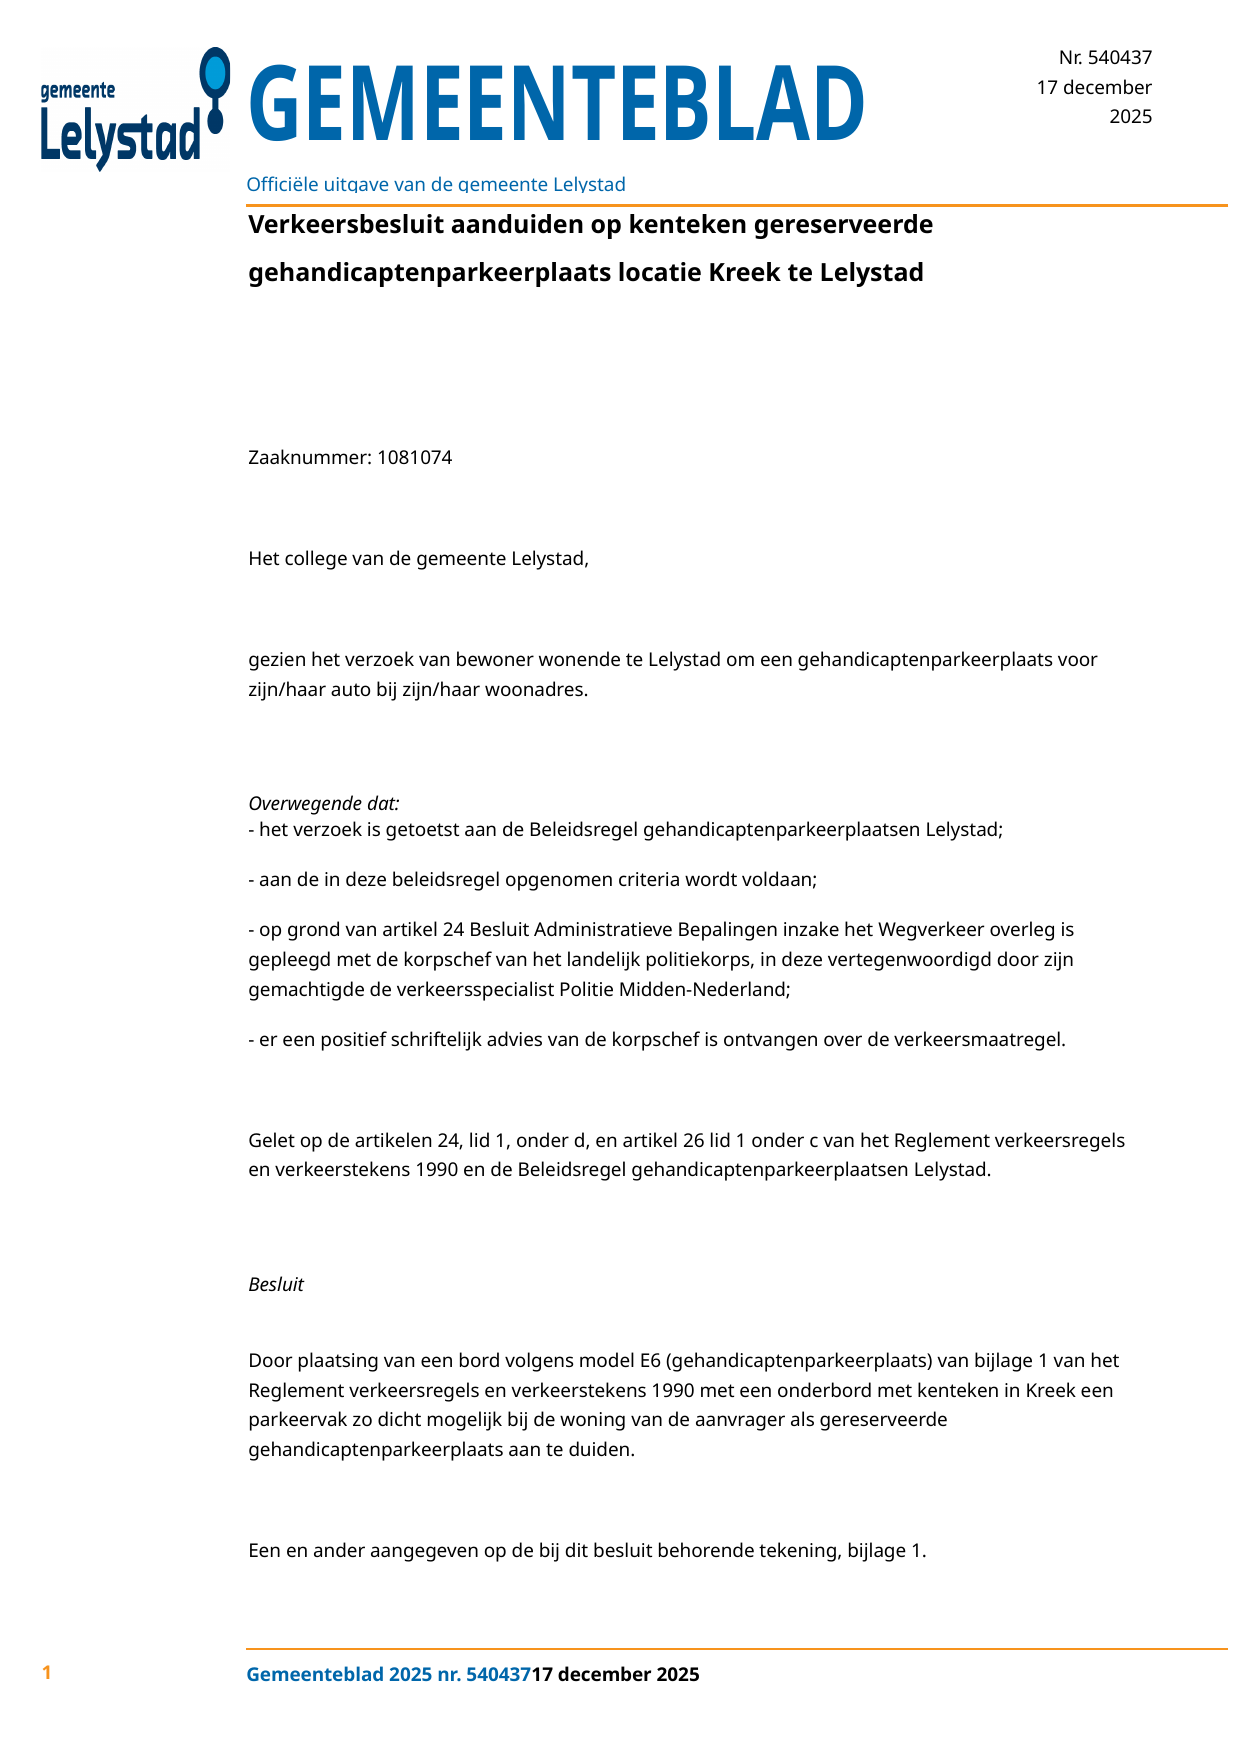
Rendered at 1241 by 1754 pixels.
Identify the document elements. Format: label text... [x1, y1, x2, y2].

picture [41, 47, 231, 172]
text gezien het verzoek van bewoner wonende te Lelystad om een gehandicaptenparkeerplaats voor zijn/haar auto bij zijn/haar woonadres. [248, 646, 1152, 701]
text Een en ander aangegeven op de bij dit besluit behorende tekening, bijlage 1. [248, 1537, 1152, 1562]
text Zaaknummer: 1081074 [248, 444, 1152, 470]
text Het college van de gemeente Lelystad, [248, 545, 1152, 571]
text Besluit [248, 1271, 1152, 1297]
text - er een positief schriftelijk advies van de korpschef is ontvangen over de verkeersmaatregel. [248, 1026, 1152, 1052]
text Gelet op de artikelen 24, lid 1, onder d, en artikel 26 lid 1 onder c van het Reglement verkeersregels en verkeerstekens 1990 en de Beleidsregel gehandicaptenparkeerplaatsen Lelystad. [248, 1127, 1152, 1182]
text Door plaatsing van een bord volgens model E6 (gehandicaptenparkeerplaats) van bijlage 1 van het Reglement verkeersregels en verkeerstekens 1990 met een onderbord met kenteken in Kreek een parkeervak zo dicht mogelijk bij de woning van de aanvrager als gereserveerde gehandicaptenparkeerplaats aan te duiden. [248, 1347, 1152, 1462]
text Overwegende dat: [248, 790, 1152, 816]
text - aan de in deze beleidsregel opgenomen criteria wordt voldaan; [248, 866, 1152, 892]
text Verkeersbesluit aanduiden op kenteken gereserveerde gehandicaptenparkeerplaats locatie Kreek te Lelystad [248, 207, 1152, 288]
text - het verzoek is getoetst aan de Beleidsregel gehandicaptenparkeerplaatsen Lelystad; [248, 816, 1152, 842]
text - op grond van artikel 24 Besluit Administratieve Bepalingen inzake het Wegverkeer overleg is gepleegd met de korpschef van het landelijk politiekorps, in deze vertegenwoordigd door zijn gemachtigde de verkeersspecialist Politie Midden-Nederland; [248, 917, 1152, 1002]
